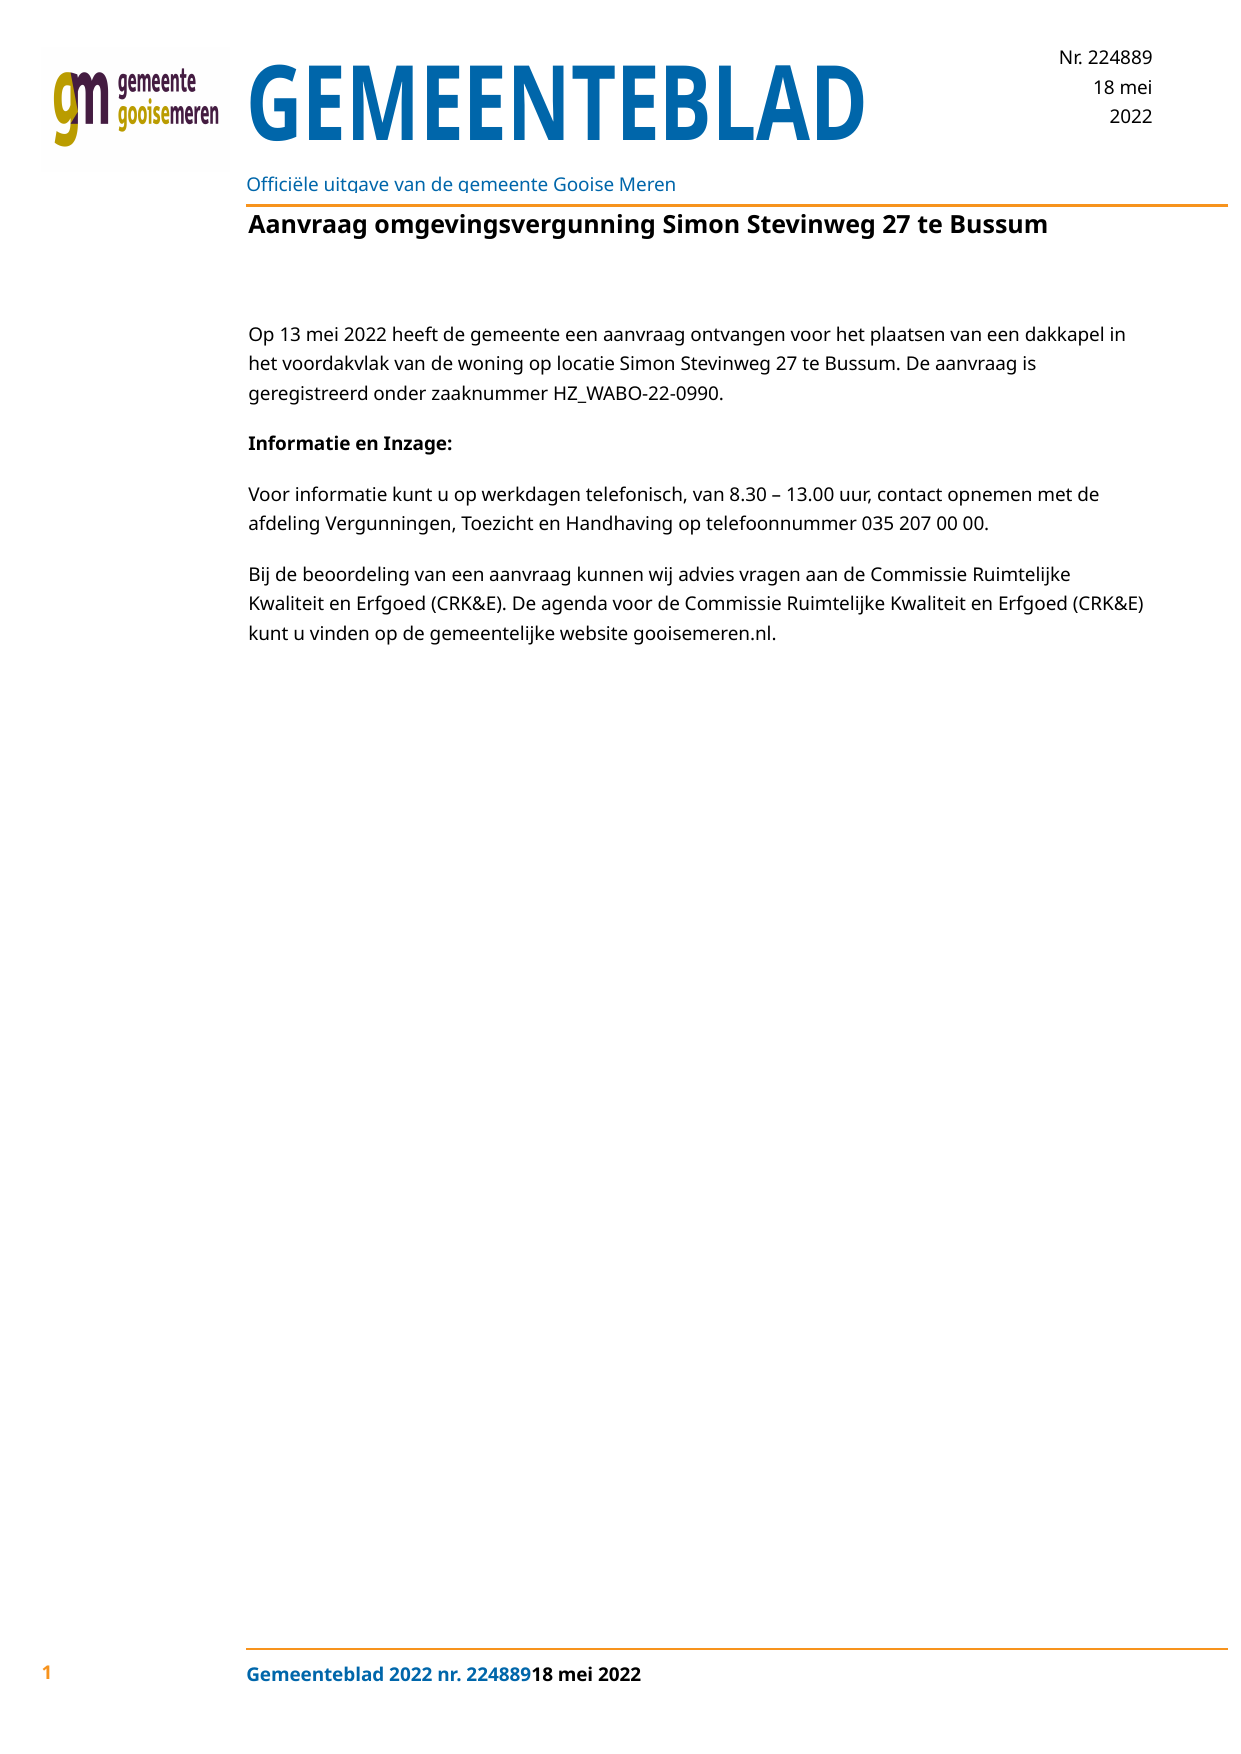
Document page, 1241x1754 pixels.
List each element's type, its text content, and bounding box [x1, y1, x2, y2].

text Op 13 mei 2022 heeft de gemeente een aanvraag ontvangen voor het plaatsen van een dakkapel in het voordakvlak van de woning op locatie Simon Stevinweg 27 te Bussum. De aanvraag is geregistreerd onder zaaknummer HZ_WABO-22-0990. [248, 321, 1152, 406]
text Informatie en Inzage: [248, 430, 1152, 456]
text Aanvraag omgevingsvergunning Simon Stevinweg 27 te Bussum [248, 207, 1152, 241]
text Voor informatie kunt u op werkdagen telefonisch, van 8.30 – 13.00 uur, contact opnemen met de afdeling Vergunningen, Toezicht en Handhaving op telefoonnummer 035 207 00 00. [248, 481, 1152, 536]
picture [41, 47, 231, 172]
text Bij de beoordeling van een aanvraag kunnen wij advies vragen aan de Commissie Ruimtelijke Kwaliteit en Erfgoed (CRK&E). De agenda voor de Commissie Ruimtelijke Kwaliteit en Erfgoed (CRK&E) kunt u vinden op de gemeentelijke website gooisemeren.nl. [248, 561, 1152, 646]
